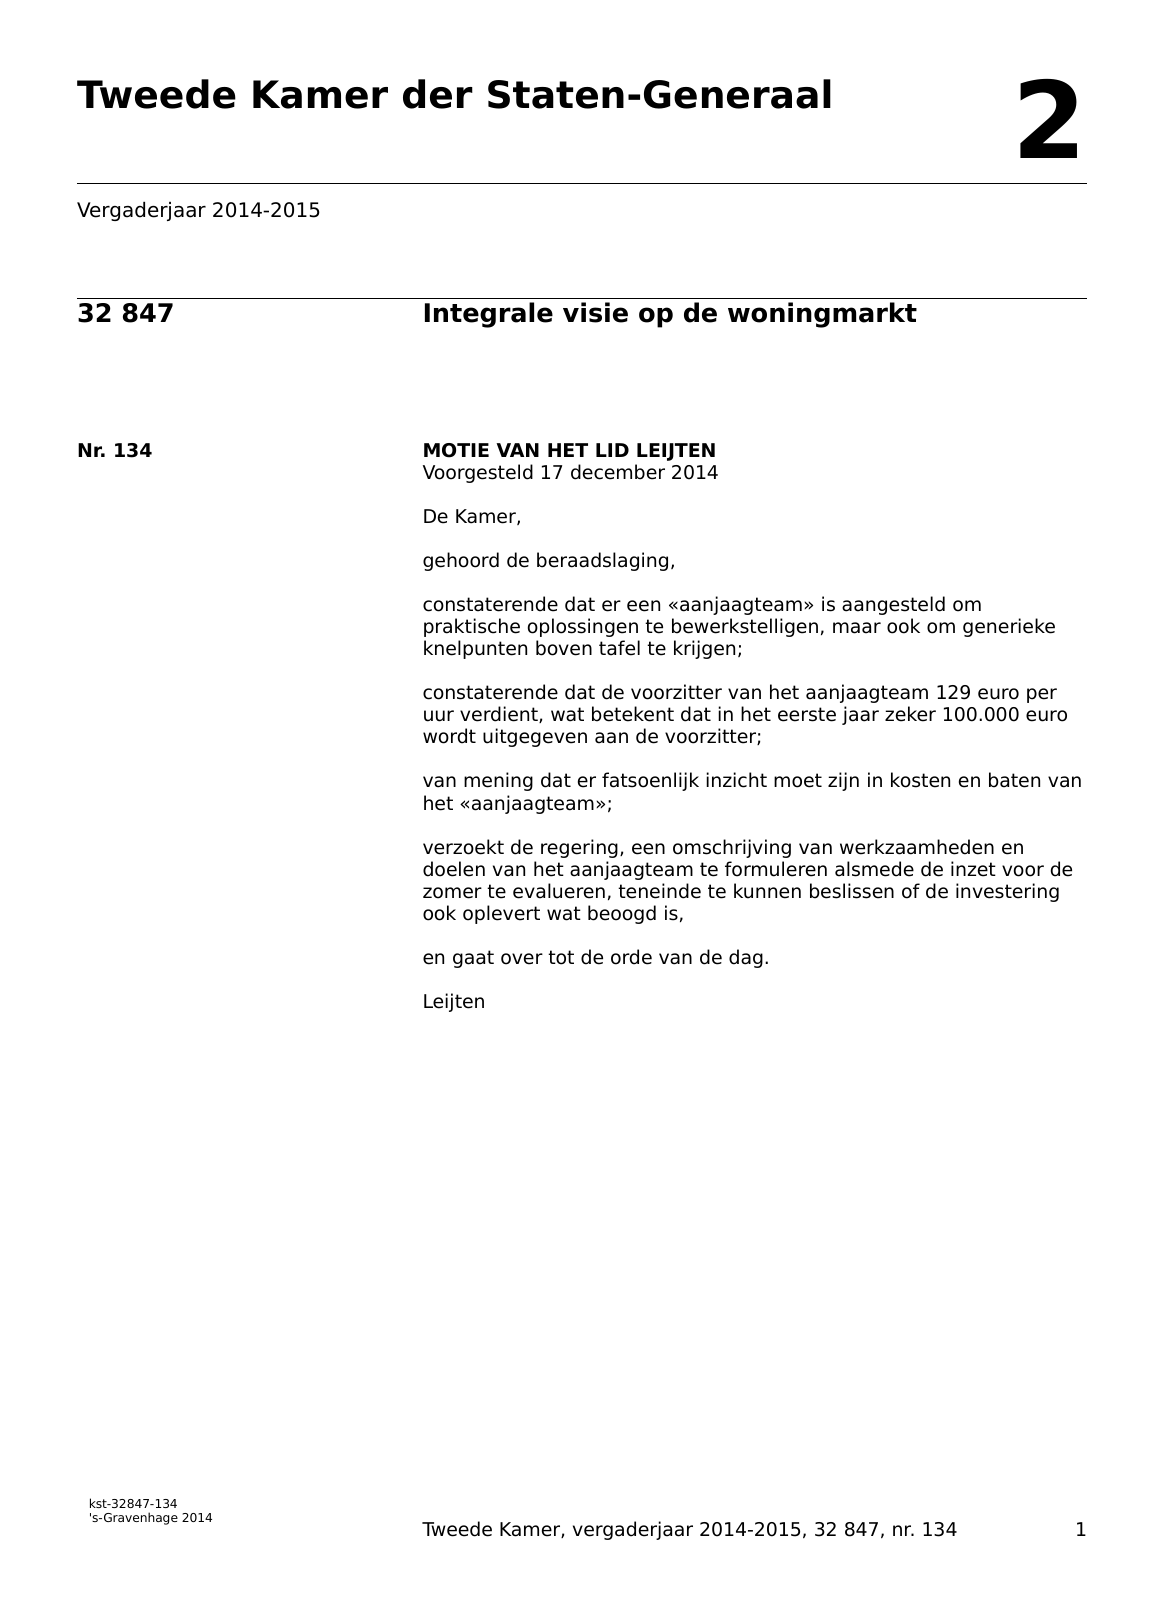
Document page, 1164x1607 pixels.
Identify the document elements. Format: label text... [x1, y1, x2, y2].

text van mening dat er fatsoenlijk inzicht moet zijn in kosten en baten van het «aanjaagteam»; [422, 770, 1087, 814]
table_cell Vergaderjaar 2014-2015 [77, 184, 1087, 298]
text gehoord de beraadslaging, [422, 550, 1087, 572]
text Voorgesteld 17 december 2014 [422, 462, 1087, 484]
text Leijten [422, 991, 1087, 1013]
text constaterende dat er een «aanjaagteam» is aangesteld om praktische oplossingen te bewerkstelligen, maar ook om generieke knelpunten boven tafel te krijgen; [422, 594, 1087, 660]
text De Kamer, [422, 506, 1087, 528]
table_header Tweede Kamer der Staten-Generaal [77, 59, 886, 183]
text verzoekt de regering, een omschrijving van werkzaamheden en doelen van het aanjaagteam te formuleren alsmede de inzet voor de zomer te evalueren, teneinde te kunnen beslissen of de investering ook oplevert wat beoogd is, [422, 837, 1087, 924]
text en gaat over tot de orde van de dag. [422, 947, 1087, 969]
table_header 2 [886, 59, 1087, 183]
subtitle Nr. 134 MOTIE VAN HET LID LEIJTEN [77, 440, 1087, 462]
text kst-32847-134 [88, 1497, 323, 1511]
subtitle 32 847 Integrale visie op de woningmarkt [77, 299, 1087, 329]
text constaterende dat de voorzitter van het aanjaagteam 129 euro per uur verdient, wat betekent dat in het eerste jaar zeker 100.000 euro wordt uitgegeven aan de voorzitter; [422, 682, 1087, 748]
text 's-Gravenhage 2014 [88, 1511, 323, 1525]
